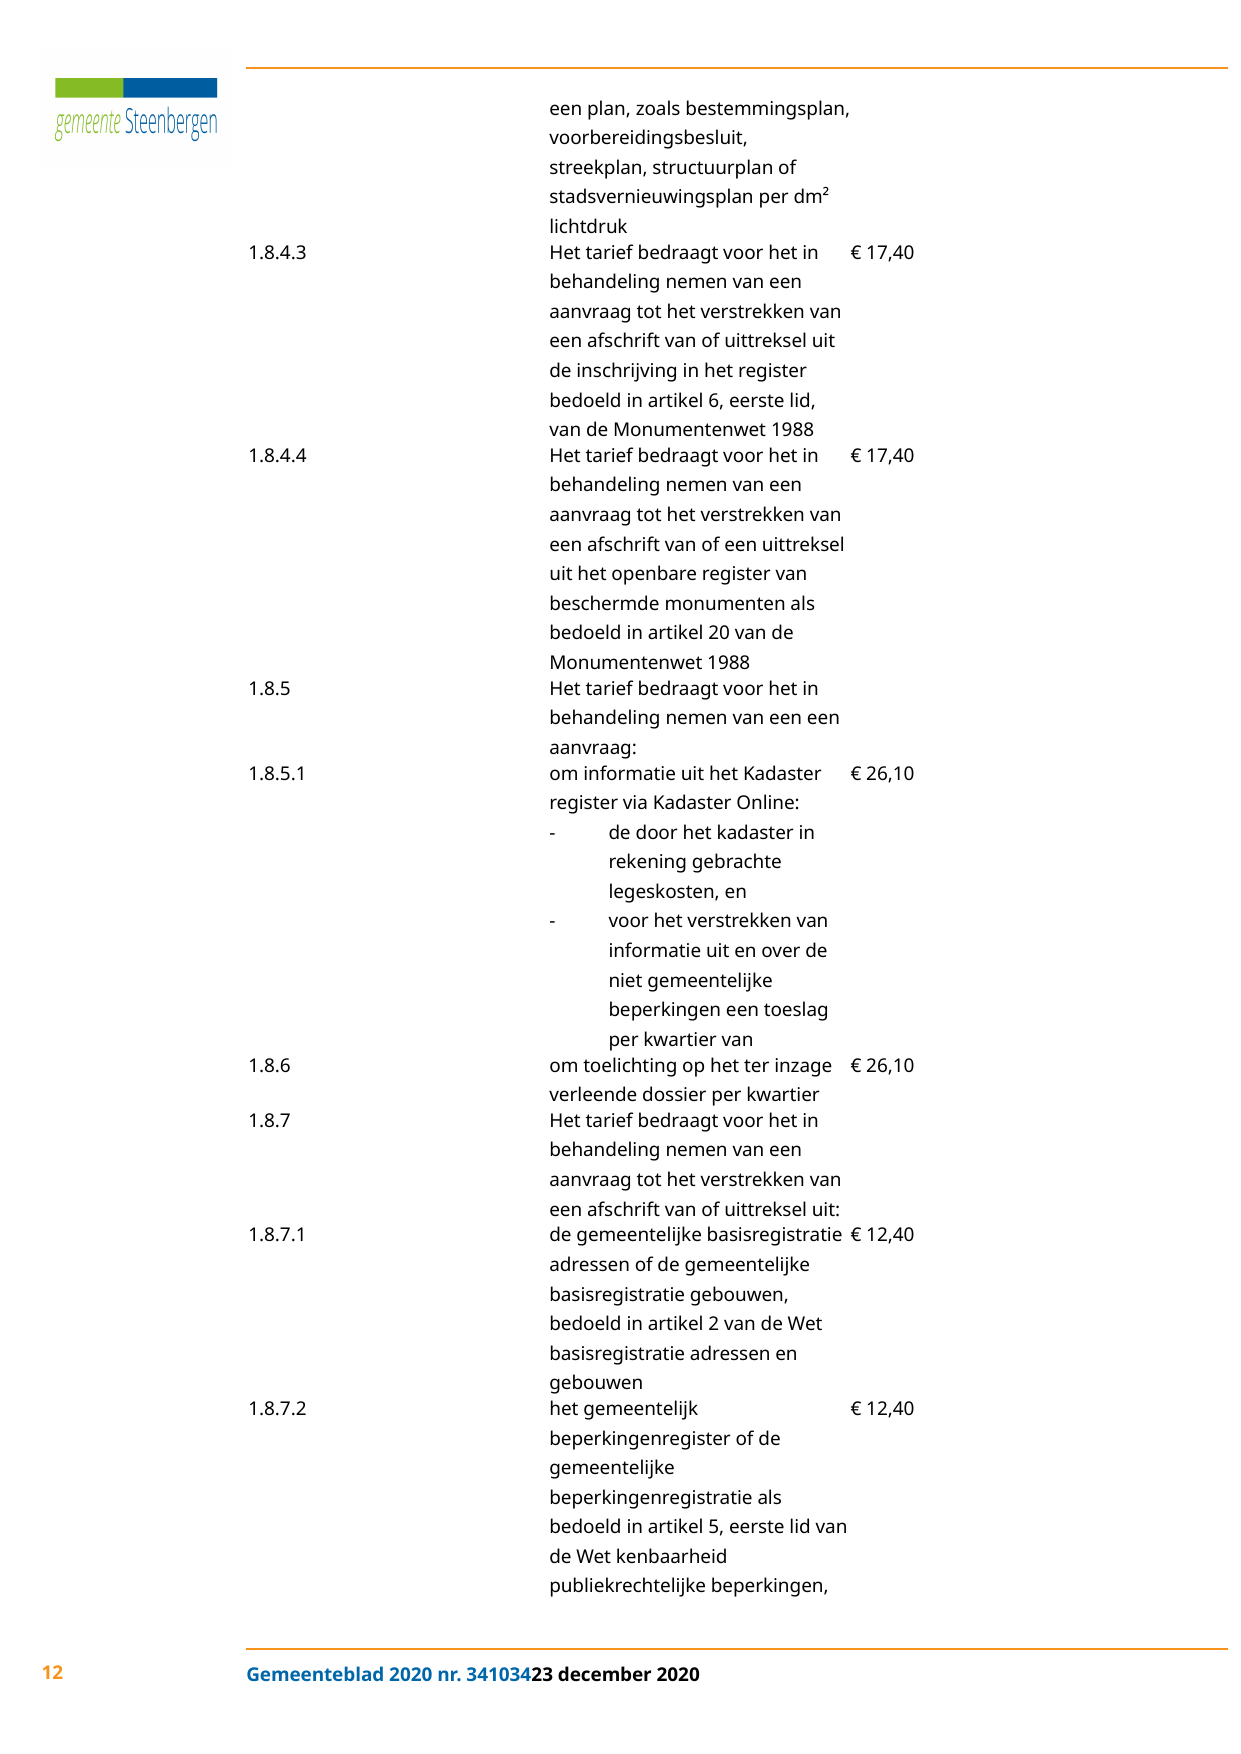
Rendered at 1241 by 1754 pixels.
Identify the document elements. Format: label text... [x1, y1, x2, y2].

table_cell € 26,10 [850, 1052, 1152, 1107]
table_cell 1.8.4.3 [248, 239, 549, 442]
table_cell om informatie uit het Kadaster register via Kadaster Online: de door het kadaster in rekening gebrachte legeskosten, en voor het verstrekken van informatie uit en over de niet gemeentelijke beperkingen een toeslag per kwartier van [549, 760, 850, 1052]
picture [41, 47, 231, 172]
table_cell 1.8.5 [248, 675, 549, 760]
table_cell het gemeentelijk beperkingenregister of de gemeentelijke beperkingenregistratie als bedoeld in artikel 5, eerste lid van de Wet kenbaarheid publiekrechtelijke beperkingen, [549, 1395, 850, 1598]
table_cell Het tarief bedraagt voor het in behandeling nemen van een aanvraag tot het verstrekken van een afschrift van of een uittreksel uit het openbare register van beschermde monumenten als bedoeld in artikel 20 van de Monumentenwet 1988 [549, 442, 850, 675]
table_cell om toelichting op het ter inzage verleende dossier per kwartier [549, 1052, 850, 1107]
table_cell € 12,40 [850, 1222, 1152, 1395]
table_cell 1.8.7.2 [248, 1395, 549, 1598]
table_cell € 17,40 [850, 239, 1152, 442]
table_cell [850, 95, 1152, 239]
table_cell Het tarief bedraagt voor het in behandeling nemen van een een aanvraag: [549, 675, 850, 760]
table_cell € 17,40 [850, 442, 1152, 675]
table_cell € 12,40 [850, 1395, 1152, 1598]
table_cell de gemeentelijke basisregistratie adressen of de gemeentelijke basisregistratie gebouwen, bedoeld in artikel 2 van de Wet basisregistratie adressen en gebouwen [549, 1222, 850, 1395]
table_cell 1.8.7.1 [248, 1222, 549, 1395]
table_cell een plan, zoals bestemmingsplan, voorbereidingsbesluit, streekplan, structuurplan of stadsvernieuwingsplan per dm² lichtdruk [549, 95, 850, 239]
table_cell Het tarief bedraagt voor het in behandeling nemen van een aanvraag tot het verstrekken van een afschrift van of uittreksel uit de inschrijving in het register bedoeld in artikel 6, eerste lid, van de Monumentenwet 1988 [549, 239, 850, 442]
table_cell € 26,10 [850, 760, 1152, 1052]
table_cell 1.8.5.1 [248, 760, 549, 1052]
table_cell 1.8.4.4 [248, 442, 549, 675]
table_cell [850, 675, 1152, 760]
table_cell Het tarief bedraagt voor het in behandeling nemen van een aanvraag tot het verstrekken van een afschrift van of uittreksel uit: [549, 1107, 850, 1222]
table_cell [850, 1107, 1152, 1222]
table_cell [248, 95, 549, 239]
table_cell 1.8.7 [248, 1107, 549, 1222]
table_cell 1.8.6 [248, 1052, 549, 1107]
